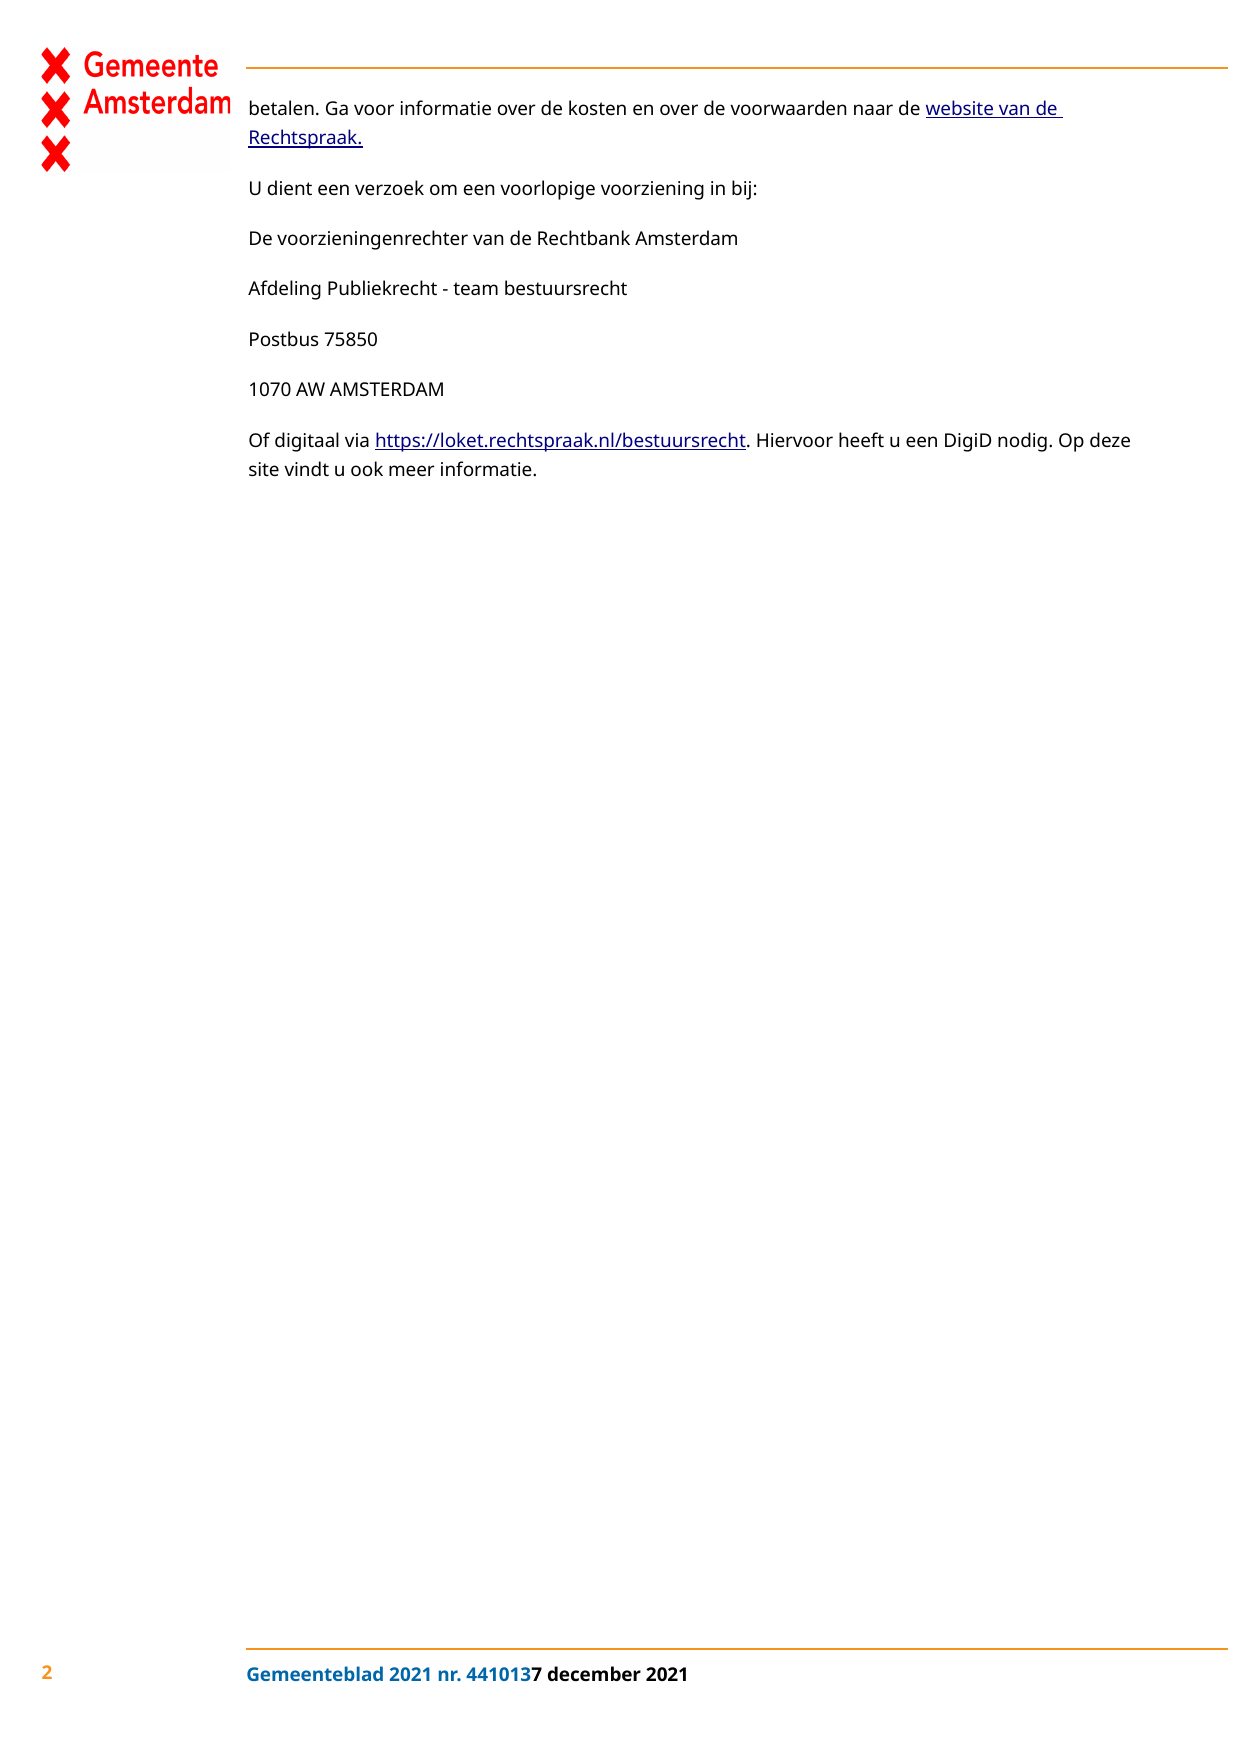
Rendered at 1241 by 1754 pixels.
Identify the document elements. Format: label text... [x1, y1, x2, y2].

text Afdeling Publiekrecht - team bestuursrecht [248, 276, 1152, 301]
picture [41, 47, 231, 172]
text betalen. Ga voor informatie over de kosten en over de voorwaarden naar de website van de Rechtspraak. [248, 95, 1152, 150]
text U dient een verzoek om een voorlopige voorziening in bij: [248, 175, 1152, 201]
text Postbus 75850 [248, 326, 1152, 352]
text 1070 AW AMSTERDAM [248, 376, 1152, 402]
text De voorzieningenrechter van de Rechtbank Amsterdam [248, 225, 1152, 251]
text Of digitaal via https://loket.rechtspraak.nl/bestuursrecht. Hiervoor heeft u een DigiD nodig. Op deze site vindt u ook meer informatie. [248, 427, 1152, 482]
